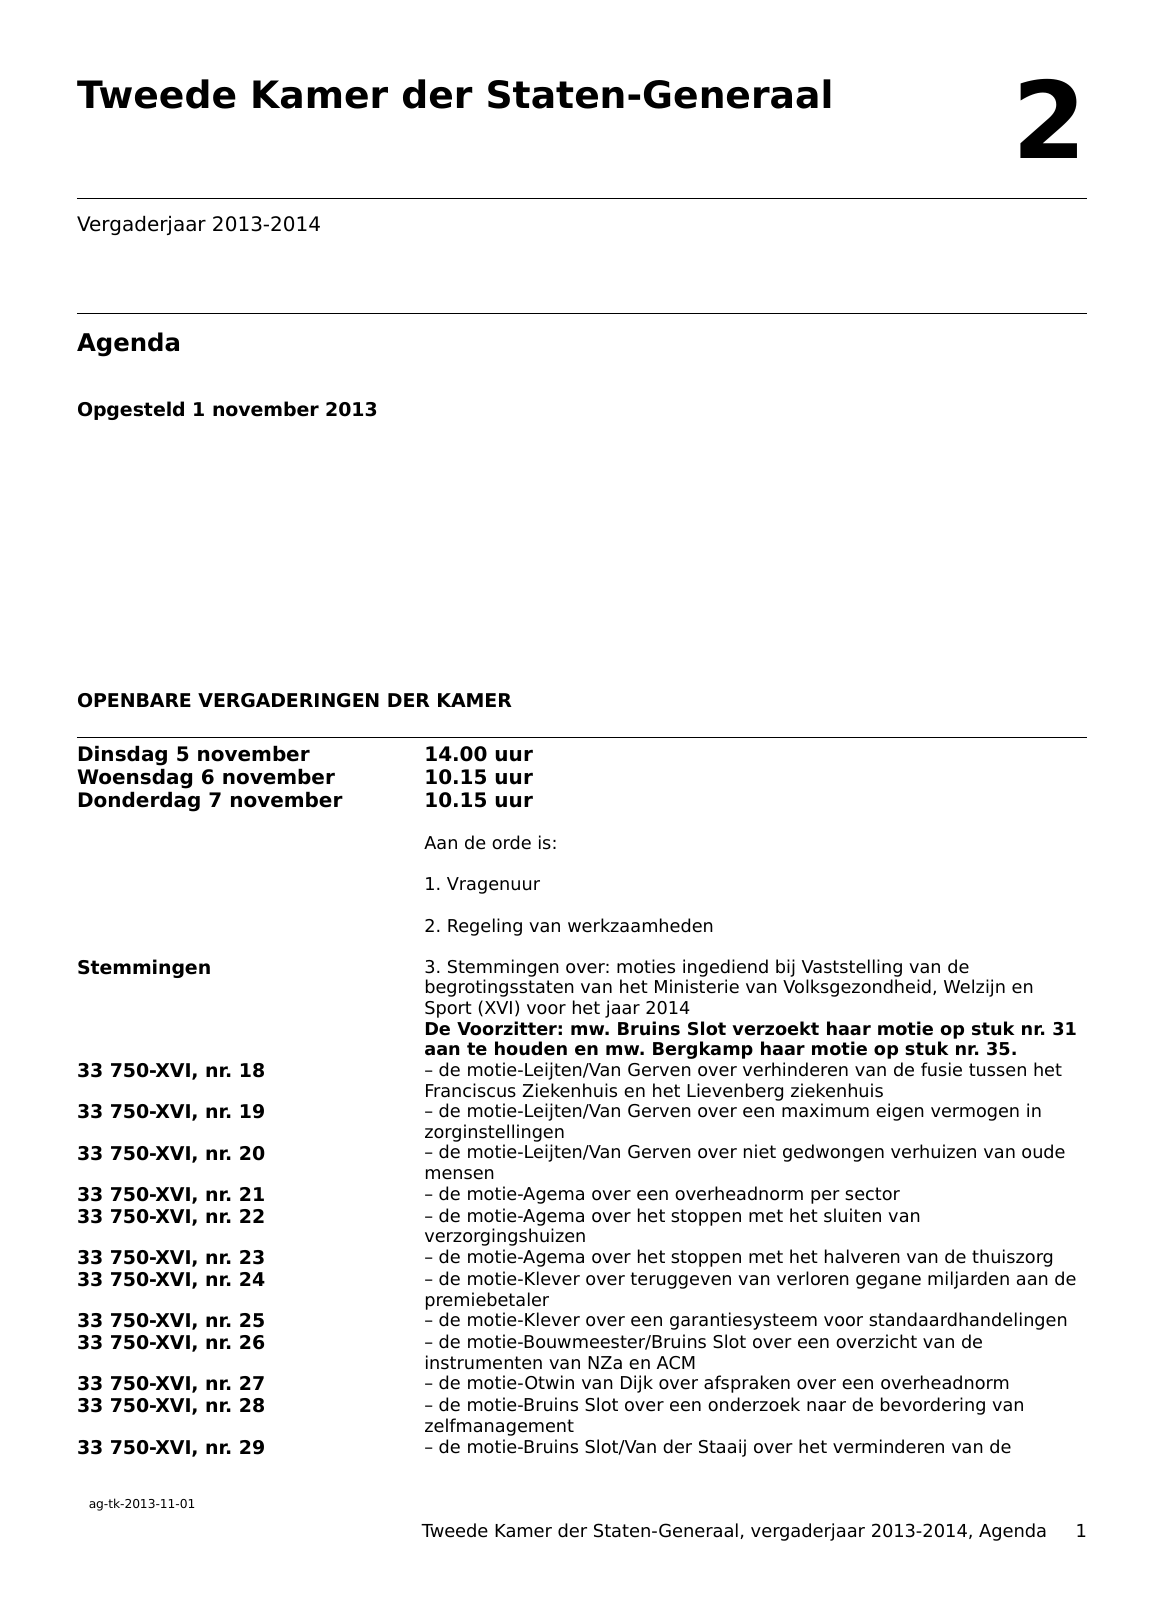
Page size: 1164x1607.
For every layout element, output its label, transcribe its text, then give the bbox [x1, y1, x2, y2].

table_cell – de motie-Leijten/Van Gerven over niet gedwongen verhuizen van oude mensen [418, 1143, 1087, 1184]
table_cell 10.15 uur [418, 789, 1087, 812]
table_cell Aan de orde is: [418, 833, 1087, 854]
table_cell – de motie-Klever over een garantiesysteem voor standaardhandelingen [418, 1310, 1087, 1332]
table_cell Woensdag 6 november [77, 766, 401, 789]
table_cell [77, 895, 401, 916]
table_cell [401, 1206, 418, 1247]
table_cell 33 750-XVI, nr. 28 [77, 1395, 401, 1437]
table_cell [401, 874, 418, 895]
table_cell [401, 936, 418, 957]
table_cell [401, 813, 418, 833]
table_cell [401, 1060, 418, 1101]
table_cell 33 750-XVI, nr. 19 [77, 1101, 401, 1142]
table_cell 33 750-XVI, nr. 29 [77, 1437, 401, 1458]
table_cell [401, 895, 418, 916]
table_cell Stemmingen [77, 957, 401, 1019]
table_cell [77, 854, 401, 874]
table_cell 33 750-XVI, nr. 25 [77, 1310, 401, 1332]
table_cell [401, 1269, 418, 1310]
table_cell [77, 874, 401, 895]
table_cell 1. Vragenuur [418, 874, 1087, 895]
table_cell 2. Regeling van werkzaamheden [418, 916, 1087, 936]
table_cell – de motie-Leijten/Van Gerven over verhinderen van de fusie tussen het Franciscus Ziekenhuis en het Lievenberg ziekenhuis [418, 1060, 1087, 1101]
table_cell [401, 1332, 418, 1373]
table_cell [401, 854, 418, 874]
table_cell Donderdag 7 november [77, 789, 401, 812]
table_cell 3. Stemmingen over: moties ingediend bij Vaststelling van de begrotingsstaten van het Ministerie van Volksgezondheid, Welzijn en Sport (XVI) voor het jaar 2014 [418, 957, 1087, 1019]
table_cell 33 750-XVI, nr. 18 [77, 1060, 401, 1101]
table_cell [418, 854, 1087, 874]
table_cell [401, 766, 418, 789]
table_cell – de motie-Agema over het stoppen met het sluiten van verzorgingshuizen [418, 1206, 1087, 1247]
table_cell Agenda [77, 314, 422, 357]
text ag-tk-2013-11-01 [88, 1497, 323, 1511]
table_cell – de motie-Bruins Slot over een onderzoek naar de bevordering van zelfmanagement [418, 1395, 1087, 1437]
table_cell 33 750-XVI, nr. 21 [77, 1184, 401, 1206]
table_cell 33 750-XVI, nr. 22 [77, 1206, 401, 1247]
table_header 14.00 uur [418, 738, 1087, 766]
table_cell [401, 833, 418, 854]
table_cell [77, 813, 401, 833]
table_cell [401, 957, 418, 1019]
table_cell [401, 1310, 418, 1332]
table_cell [418, 813, 1087, 833]
table_header Dinsdag 5 november [77, 738, 401, 766]
table_cell 33 750-XVI, nr. 27 [77, 1373, 401, 1395]
table_cell – de motie-Otwin van Dijk over afspraken over een overheadnorm [418, 1373, 1087, 1395]
table_cell 33 750-XVI, nr. 23 [77, 1247, 401, 1269]
table_cell 33 750-XVI, nr. 26 [77, 1332, 401, 1373]
table_header 2 [886, 59, 1087, 198]
table_cell – de motie-Agema over een overheadnorm per sector [418, 1184, 1087, 1206]
table_cell 33 750-XVI, nr. 24 [77, 1269, 401, 1310]
table_cell – de motie-Leijten/Van Gerven over een maximum eigen vermogen in zorginstellingen [418, 1101, 1087, 1142]
table_cell [401, 789, 418, 812]
table_cell [401, 1101, 418, 1142]
table_cell Vergaderjaar 2013-2014 [77, 199, 1087, 313]
table_cell [77, 1019, 401, 1060]
table_cell [401, 1019, 418, 1060]
table_cell [401, 1395, 418, 1437]
table_cell – de motie-Bouwmeester/Bruins Slot over een overzicht van de instrumenten van NZa en ACM [418, 1332, 1087, 1373]
table_cell 33 750-XVI, nr. 20 [77, 1143, 401, 1184]
text Opgesteld 1 november 2013 [77, 399, 1087, 421]
table_cell 10.15 uur [418, 766, 1087, 789]
table_cell – de motie-Bruins Slot/Van der Staaij over het verminderen van de [418, 1437, 1087, 1458]
table_cell [77, 833, 401, 854]
table_cell – de motie-Klever over teruggeven van verloren gegane miljarden aan de premiebetaler [418, 1269, 1087, 1310]
table_cell [401, 1247, 418, 1269]
table_cell [418, 895, 1087, 916]
table_header [401, 738, 418, 766]
table_cell [77, 936, 401, 957]
table_cell [401, 1184, 418, 1206]
subtitle OPENBARE VERGADERINGEN DER KAMER [77, 690, 1087, 712]
table_cell – de motie-Agema over het stoppen met het halveren van de thuiszorg [418, 1247, 1087, 1269]
table_cell [77, 916, 401, 936]
table_cell [401, 1373, 418, 1395]
table_cell [418, 936, 1087, 957]
table_cell [401, 916, 418, 936]
table_header Tweede Kamer der Staten-Generaal [77, 59, 886, 198]
table_cell [401, 1143, 418, 1184]
table_cell [401, 1437, 418, 1458]
table_cell De Voorzitter: mw. Bruins Slot verzoekt haar motie op stuk nr. 31 aan te houden en mw. Bergkamp haar motie op stuk nr. 35. [418, 1019, 1087, 1060]
table_cell [422, 314, 1087, 357]
